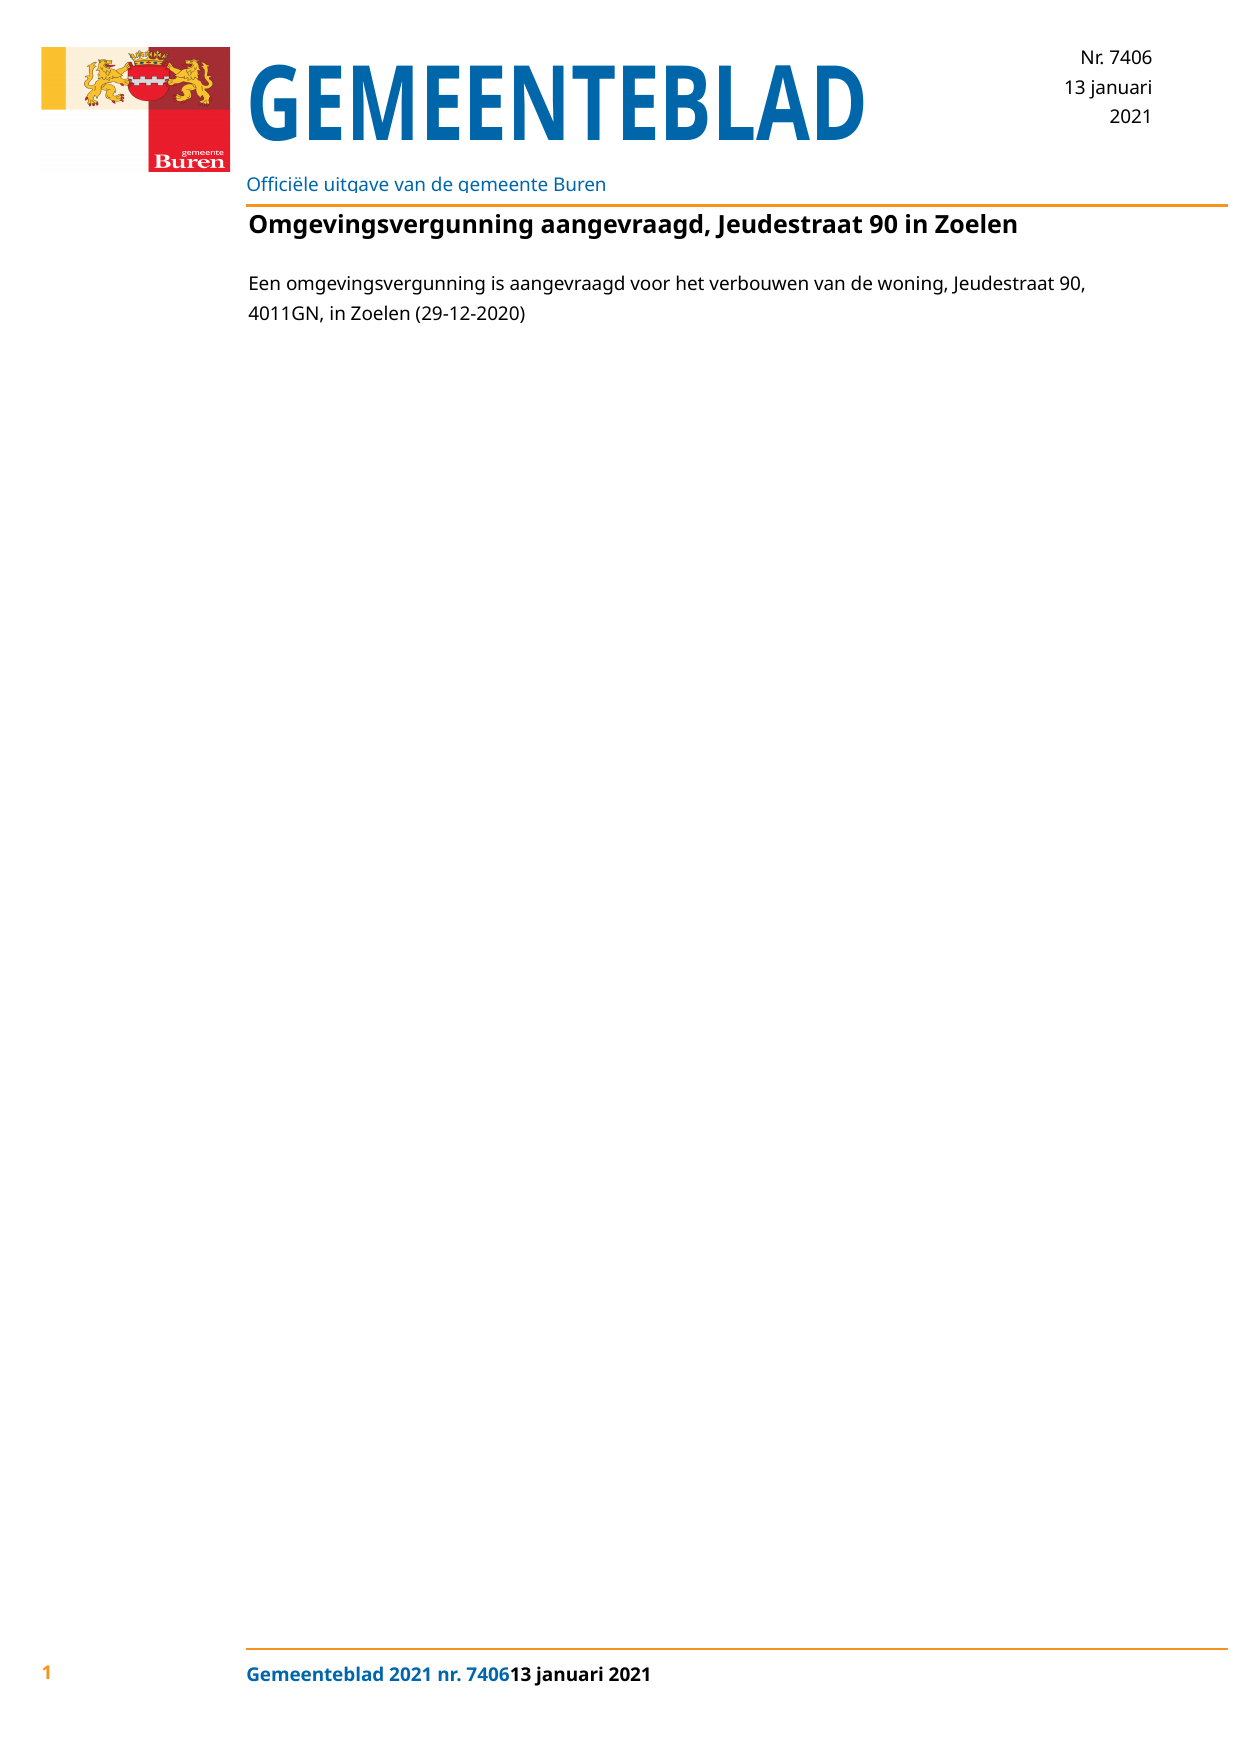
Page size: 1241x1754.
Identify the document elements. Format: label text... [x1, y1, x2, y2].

picture [41, 47, 231, 172]
text Omgevingsvergunning aangevraagd, Jeudestraat 90 in Zoelen [248, 207, 1152, 241]
text Een omgevingsvergunning is aangevraagd voor het verbouwen van de woning, Jeudestraat 90, 4011GN, in Zoelen (29-12-2020) [248, 270, 1152, 326]
